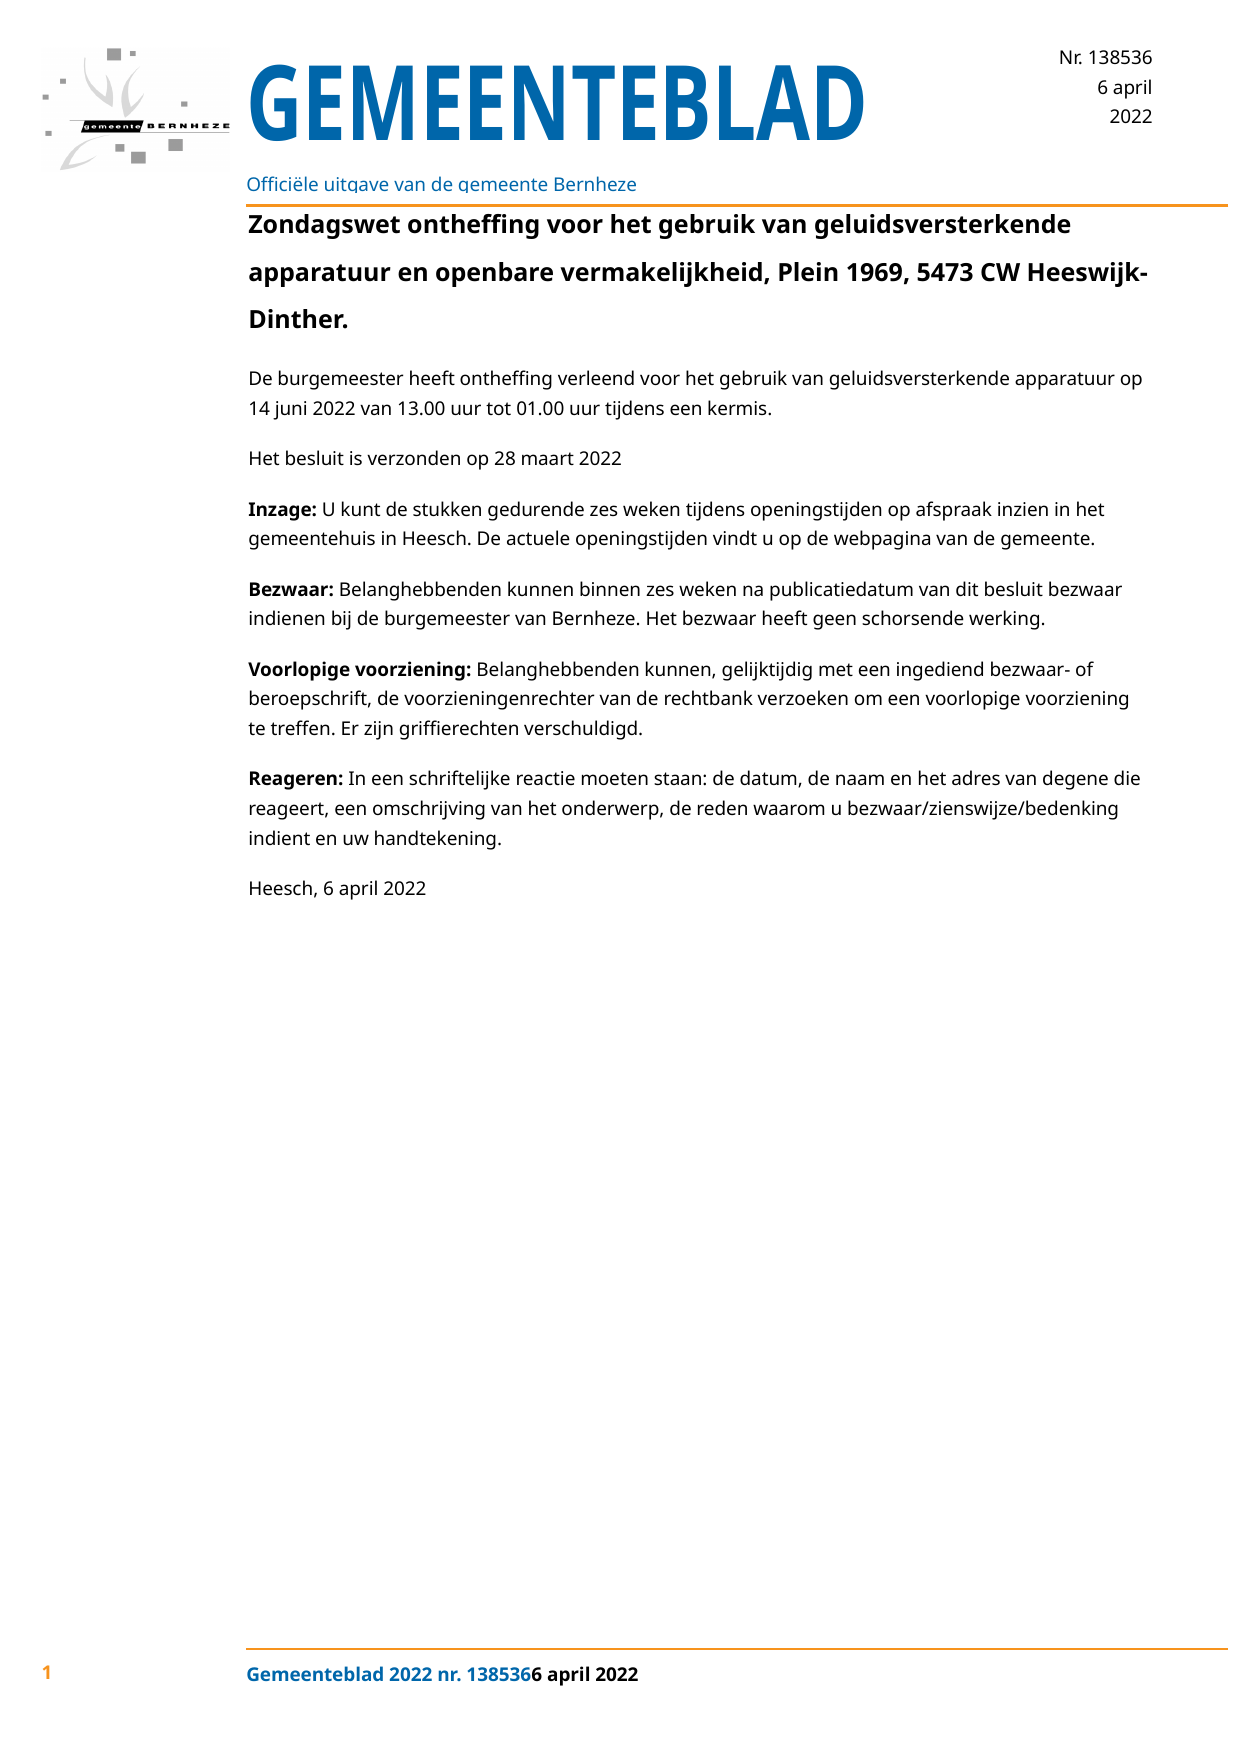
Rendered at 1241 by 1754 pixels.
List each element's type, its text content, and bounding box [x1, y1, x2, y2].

text Inzage: U kunt de stukken gedurende zes weken tijdens openingstijden op afspraak inzien in het gemeentehuis in Heesch. De actuele openingstijden vindt u op de webpagina van de gemeente. [248, 496, 1152, 551]
text Bezwaar: Belanghebbenden kunnen binnen zes weken na publicatiedatum van dit besluit bezwaar indienen bij de burgemeester van Bernheze. Het bezwaar heeft geen schorsende werking. [248, 576, 1152, 631]
text Voorlopige voorziening: Belanghebbenden kunnen, gelijktijdig met een ingediend bezwaar- of beroepschrift, de voorzieningenrechter van de rechtbank verzoeken om een voorlopige voorziening te treffen. Er zijn griffierechten verschuldigd. [248, 656, 1152, 741]
picture [41, 47, 231, 172]
text Het besluit is verzonden op 28 maart 2022 [248, 446, 1152, 471]
text Reageren: In een schriftelijke reactie moeten staan: de datum, de naam en het adres van degene die reageert, een omschrijving van het onderwerp, de reden waarom u bezwaar/zienswijze/bedenking indient en uw handtekening. [248, 766, 1152, 850]
text Heesch, 6 april 2022 [248, 875, 1152, 901]
text Zondagswet ontheffing voor het gebruik van geluidsversterkende apparatuur en openbare vermakelijkheid, Plein 1969, 5473 CW Heeswijk-Dinther. [248, 207, 1152, 336]
text De burgemeester heeft ontheffing verleend voor het gebruik van geluidsversterkende apparatuur op 14 juni 2022 van 13.00 uur tot 01.00 uur tijdens een kermis. [248, 366, 1152, 421]
